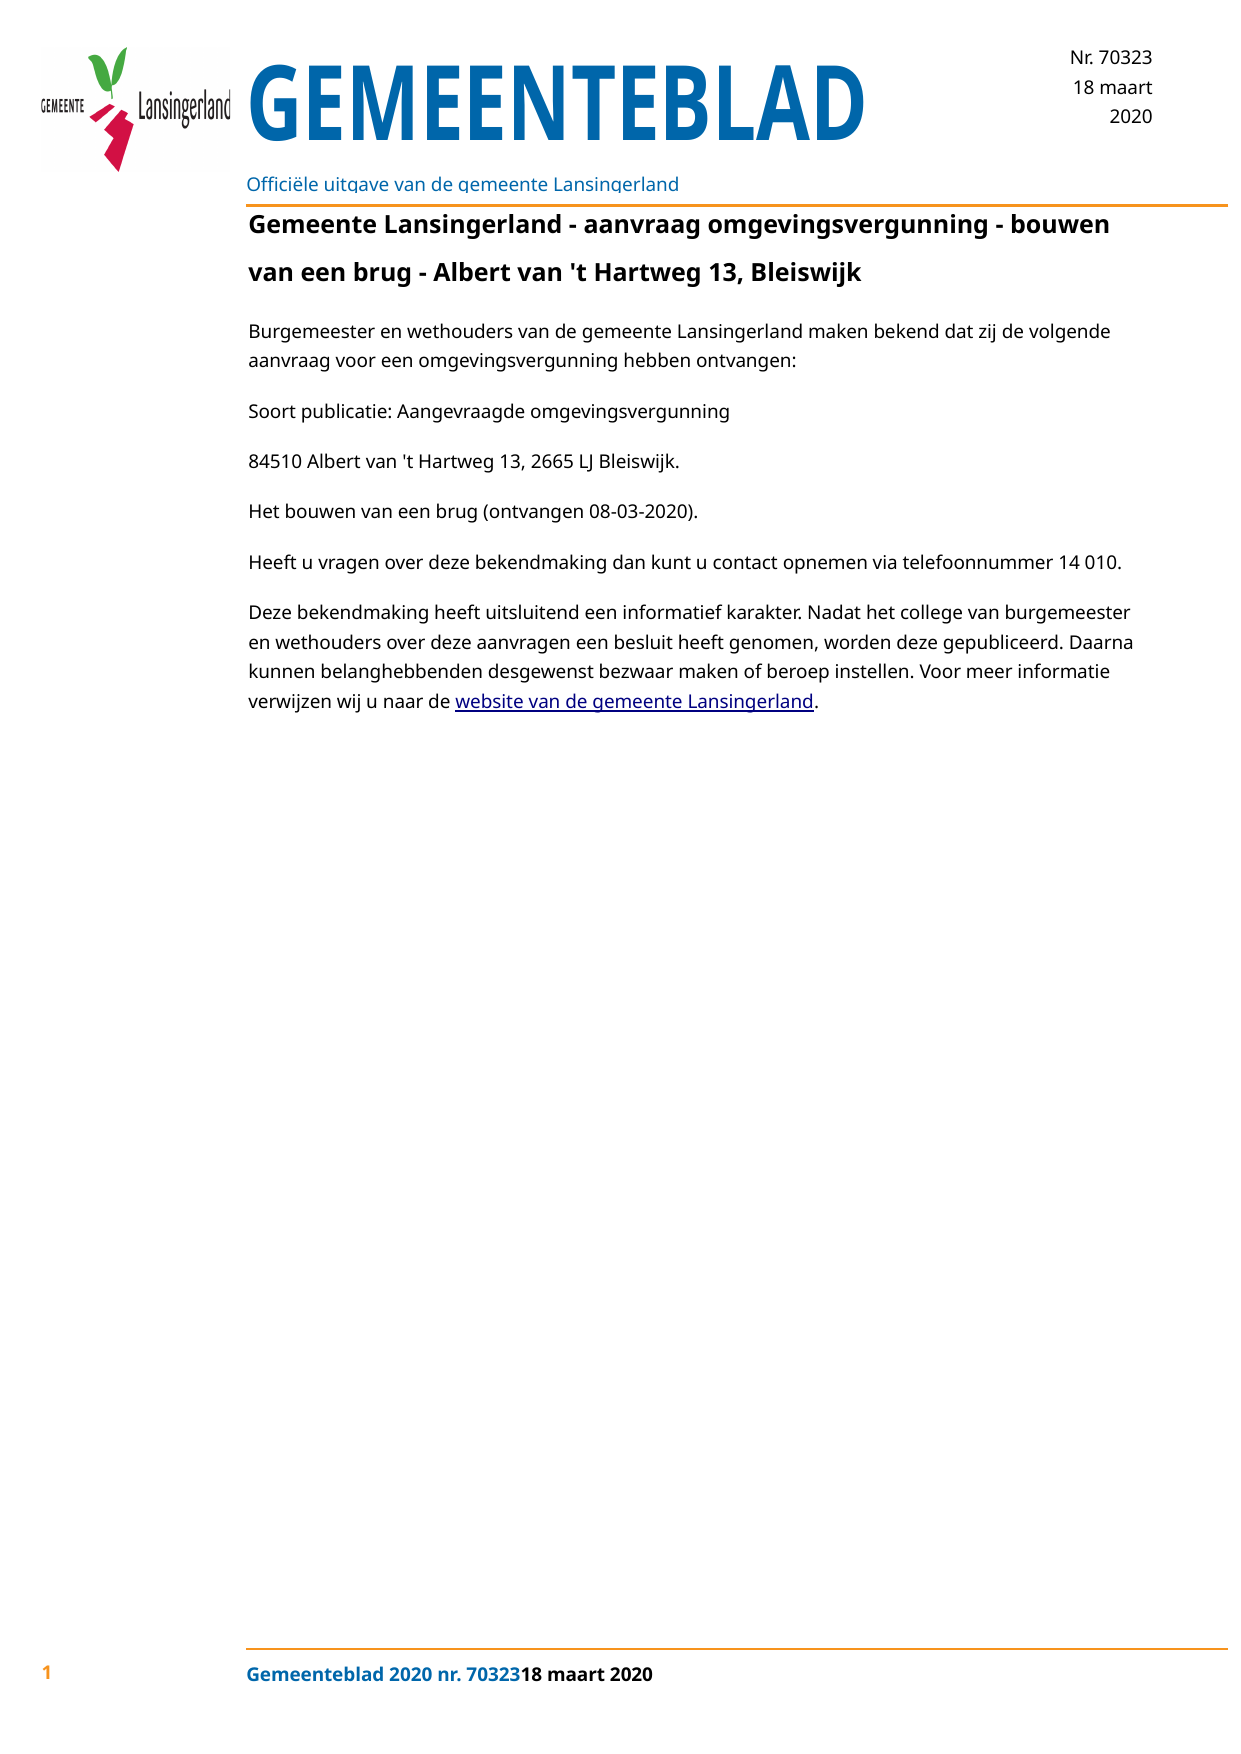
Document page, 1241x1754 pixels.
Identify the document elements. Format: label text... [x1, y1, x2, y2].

text Deze bekendmaking heeft uitsluitend een informatief karakter. Nadat het college van burgemeester en wethouders over deze aanvragen een besluit heeft genomen, worden deze gepubliceerd. Daarna kunnen belanghebbenden desgewenst bezwaar maken of beroep instellen. Voor meer informatie verwijzen wij u naar de website van de gemeente Lansingerland. [248, 599, 1152, 714]
text Burgemeester en wethouders van de gemeente Lansingerland maken bekend dat zij de volgende aanvraag voor een omgevingsvergunning hebben ontvangen: [248, 318, 1152, 373]
text Gemeente Lansingerland - aanvraag omgevingsvergunning - bouwen van een brug - Albert van 't Hartweg 13, Bleiswijk [248, 207, 1152, 288]
text Het bouwen van een brug (ontvangen 08-03-2020). [248, 499, 1152, 524]
picture [41, 47, 231, 172]
text Heeft u vragen over deze bekendmaking dan kunt u contact opnemen via telefoonnummer 14 010. [248, 549, 1152, 575]
text Soort publicatie: Aangevraagde omgevingsvergunning [248, 398, 1152, 424]
text 84510 Albert van 't Hartweg 13, 2665 LJ Bleiswijk. [248, 448, 1152, 474]
